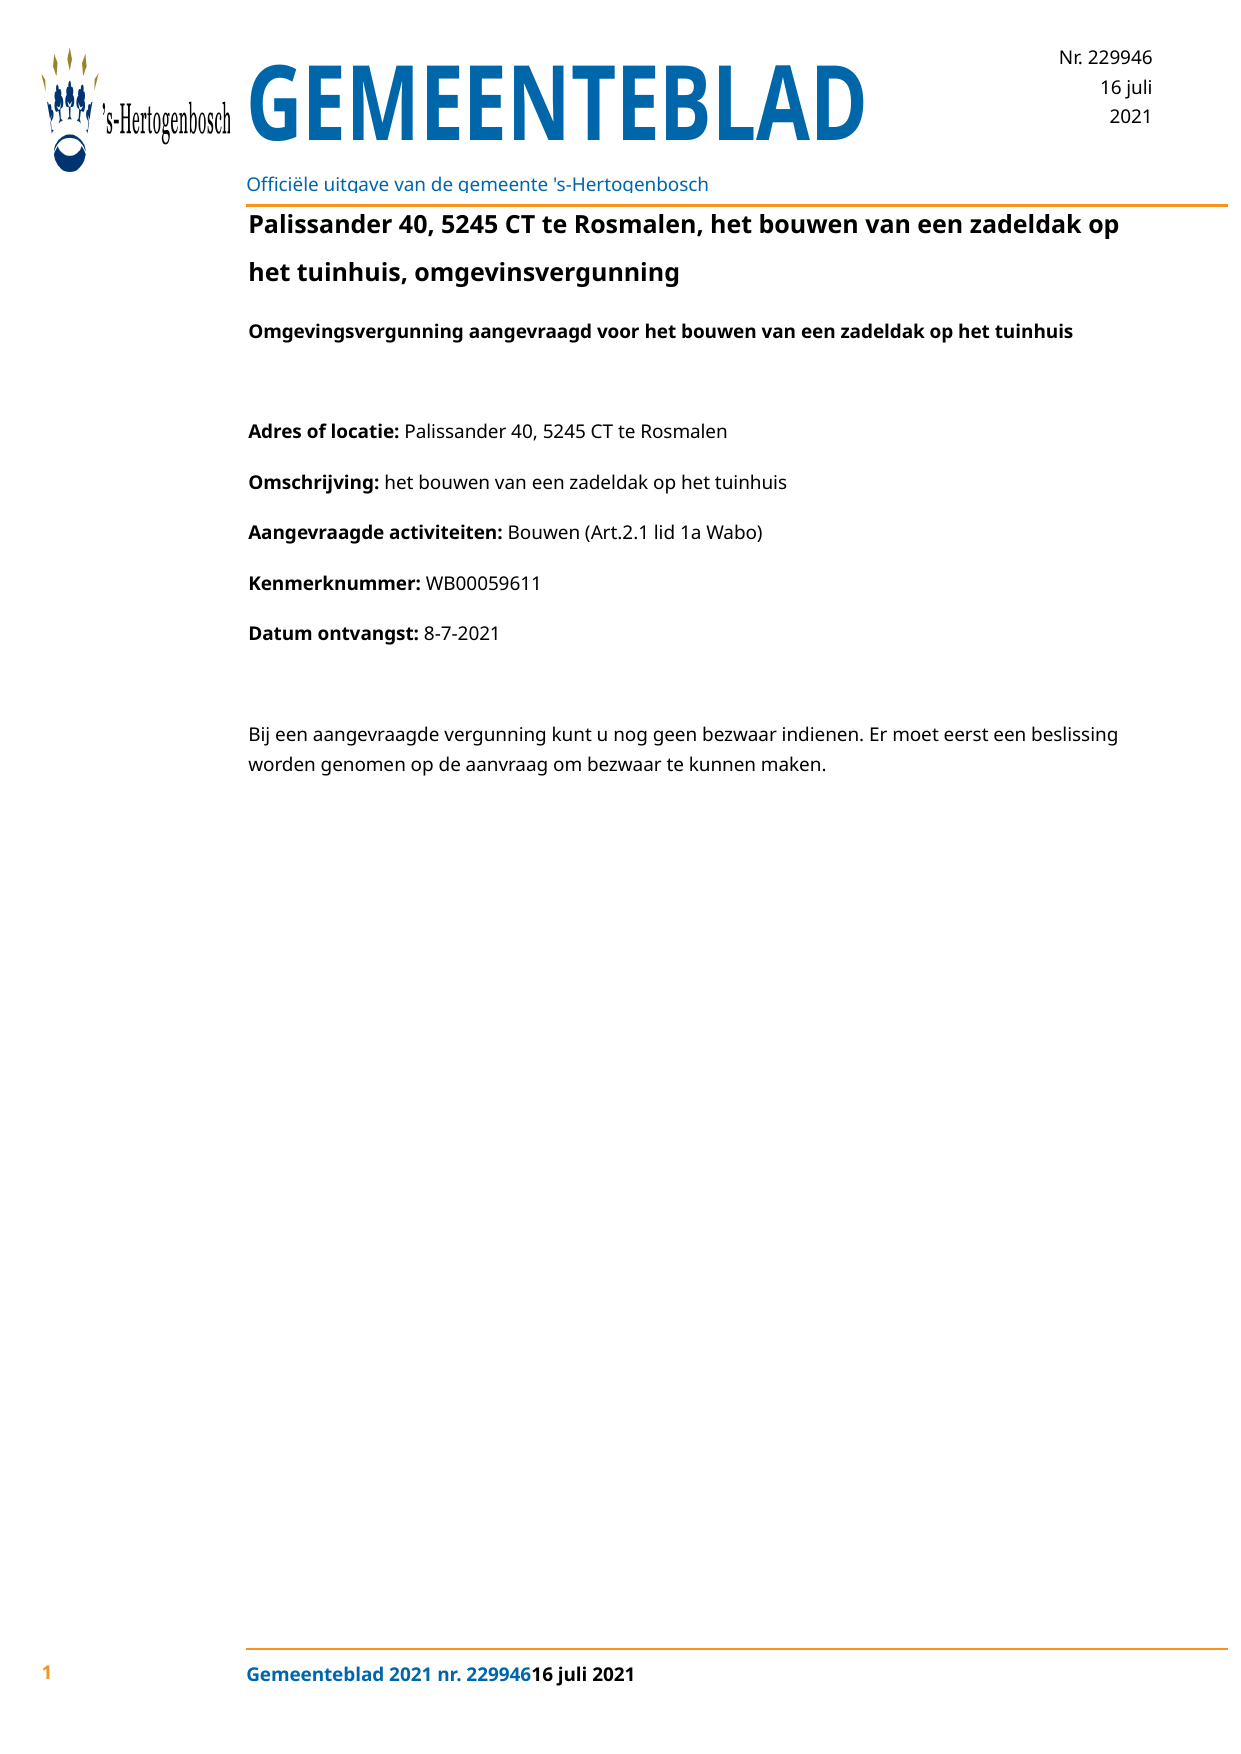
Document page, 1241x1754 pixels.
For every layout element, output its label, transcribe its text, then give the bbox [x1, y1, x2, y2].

text Omschrijving: het bouwen van een zadeldak op het tuinhuis [248, 469, 1152, 495]
text Bij een aangevraagde vergunning kunt u nog geen bezwaar indienen. Er moet eerst een beslissing worden genomen op de aanvraag om bezwaar te kunnen maken. [248, 721, 1152, 777]
text Adres of locatie: Palissander 40, 5245 CT te Rosmalen [248, 419, 1152, 444]
text Omgevingsvergunning aangevraagd voor het bouwen van een zadeldak op het tuinhuis [248, 318, 1152, 344]
text Palissander 40, 5245 CT te Rosmalen, het bouwen van een zadeldak op het tuinhuis, omgevinsvergunning [248, 207, 1152, 288]
text Datum ontvangst: 8-7-2021 [248, 620, 1152, 646]
text Aangevraagde activiteiten: Bouwen (Art.2.1 lid 1a Wabo) [248, 519, 1152, 545]
picture [41, 47, 231, 172]
text Kenmerknummer: WB00059611 [248, 570, 1152, 596]
